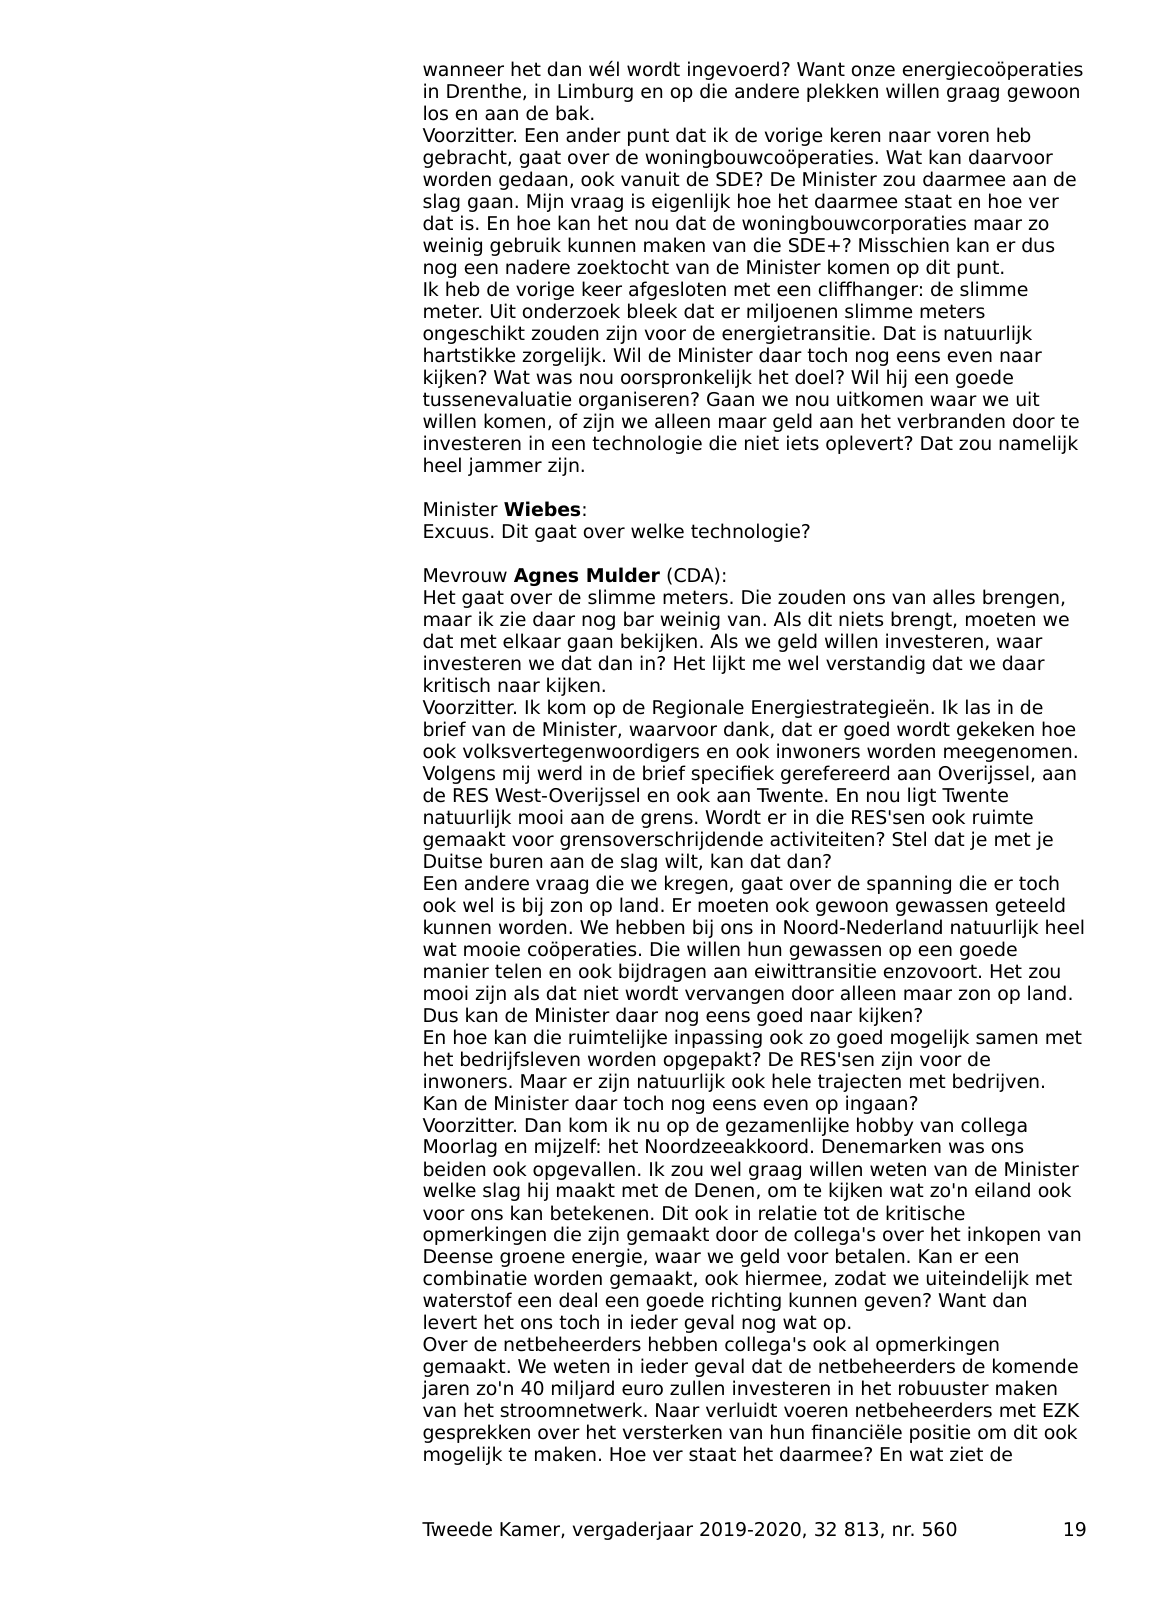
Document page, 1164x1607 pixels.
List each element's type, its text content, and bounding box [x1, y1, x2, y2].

text Voorzitter. Ik kom op de Regionale Energiestrategieën. Ik las in de brief van de Minister, waarvoor dank, dat er goed wordt gekeken hoe ook volksvertegenwoordigers en ook inwoners worden meegenomen. Volgens mij werd in de brief specifiek gerefereerd aan Overijssel, aan de RES West-Overijssel en ook aan Twente. En nou ligt Twente natuurlijk mooi aan de grens. Wordt er in die RES'sen ook ruimte gemaakt voor grensoverschrijdende activiteiten? Stel dat je met je Duitse buren aan de slag wilt, kan dat dan? [422, 697, 1087, 873]
text Voorzitter. Dan kom ik nu op de gezamenlijke hobby van collega Moorlag en mijzelf: het Noordzeeakkoord. Denemarken was ons beiden ook opgevallen. Ik zou wel graag willen weten van de Minister welke slag hij maakt met de Denen, om te kijken wat zo'n eiland ook voor ons kan betekenen. Dit ook in relatie tot de kritische opmerkingen die zijn gemaakt door de collega's over het inkopen van Deense groene energie, waar we geld voor betalen. Kan er een combinatie worden gemaakt, ook hiermee, zodat we uiteindelijk met waterstof een deal een goede richting kunnen geven? Want dan levert het ons toch in ieder geval nog wat op. [422, 1114, 1087, 1334]
text Minister Wiebes: [422, 499, 1087, 521]
text Excuus. Dit gaat over welke technologie? [422, 521, 1087, 543]
text wanneer het dan wél wordt ingevoerd? Want onze energiecoöperaties in Drenthe, in Limburg en op die andere plekken willen graag gewoon los en aan de bak. [422, 59, 1087, 125]
text Mevrouw Agnes Mulder (CDA): [422, 565, 1087, 587]
text Over de netbeheerders hebben collega's ook al opmerkingen gemaakt. We weten in ieder geval dat de netbeheerders de komende jaren zo'n 40 miljard euro zullen investeren in het robuuster maken van het stroomnetwerk. Naar verluidt voeren netbeheerders met EZK gesprekken over het versterken van hun financiële positie om dit ook mogelijk te maken. Hoe ver staat het daarmee? En wat ziet de [422, 1334, 1087, 1466]
text En hoe kan die ruimtelijke inpassing ook zo goed mogelijk samen met het bedrijfsleven worden opgepakt? De RES'sen zijn voor de inwoners. Maar er zijn natuurlijk ook hele trajecten met bedrijven. Kan de Minister daar toch nog eens even op ingaan? [422, 1027, 1087, 1114]
text Voorzitter. Een ander punt dat ik de vorige keren naar voren heb gebracht, gaat over de woningbouwcoöperaties. Wat kan daarvoor worden gedaan, ook vanuit de SDE? De Minister zou daarmee aan de slag gaan. Mijn vraag is eigenlijk hoe het daarmee staat en hoe ver dat is. En hoe kan het nou dat de woningbouwcorporaties maar zo weinig gebruik kunnen maken van die SDE+? Misschien kan er dus nog een nadere zoektocht van de Minister komen op dit punt. [422, 125, 1087, 279]
text Het gaat over de slimme meters. Die zouden ons van alles brengen, maar ik zie daar nog bar weinig van. Als dit niets brengt, moeten we dat met elkaar gaan bekijken. Als we geld willen investeren, waar investeren we dat dan in? Het lijkt me wel verstandig dat we daar kritisch naar kijken. [422, 587, 1087, 697]
text Een andere vraag die we kregen, gaat over de spanning die er toch ook wel is bij zon op land. Er moeten ook gewoon gewassen geteeld kunnen worden. We hebben bij ons in Noord-Nederland natuurlijk heel wat mooie coöperaties. Die willen hun gewassen op een goede manier telen en ook bijdragen aan eiwittransitie enzovoort. Het zou mooi zijn als dat niet wordt vervangen door alleen maar zon op land. Dus kan de Minister daar nog eens goed naar kijken? [422, 873, 1087, 1027]
text Ik heb de vorige keer afgesloten met een cliffhanger: de slimme meter. Uit onderzoek bleek dat er miljoenen slimme meters ongeschikt zouden zijn voor de energietransitie. Dat is natuurlijk hartstikke zorgelijk. Wil de Minister daar toch nog eens even naar kijken? Wat was nou oorspronkelijk het doel? Wil hij een goede tussenevaluatie organiseren? Gaan we nou uitkomen waar we uit willen komen, of zijn we alleen maar geld aan het verbranden door te investeren in een technologie die niet iets oplevert? Dat zou namelijk heel jammer zijn. [422, 279, 1087, 477]
